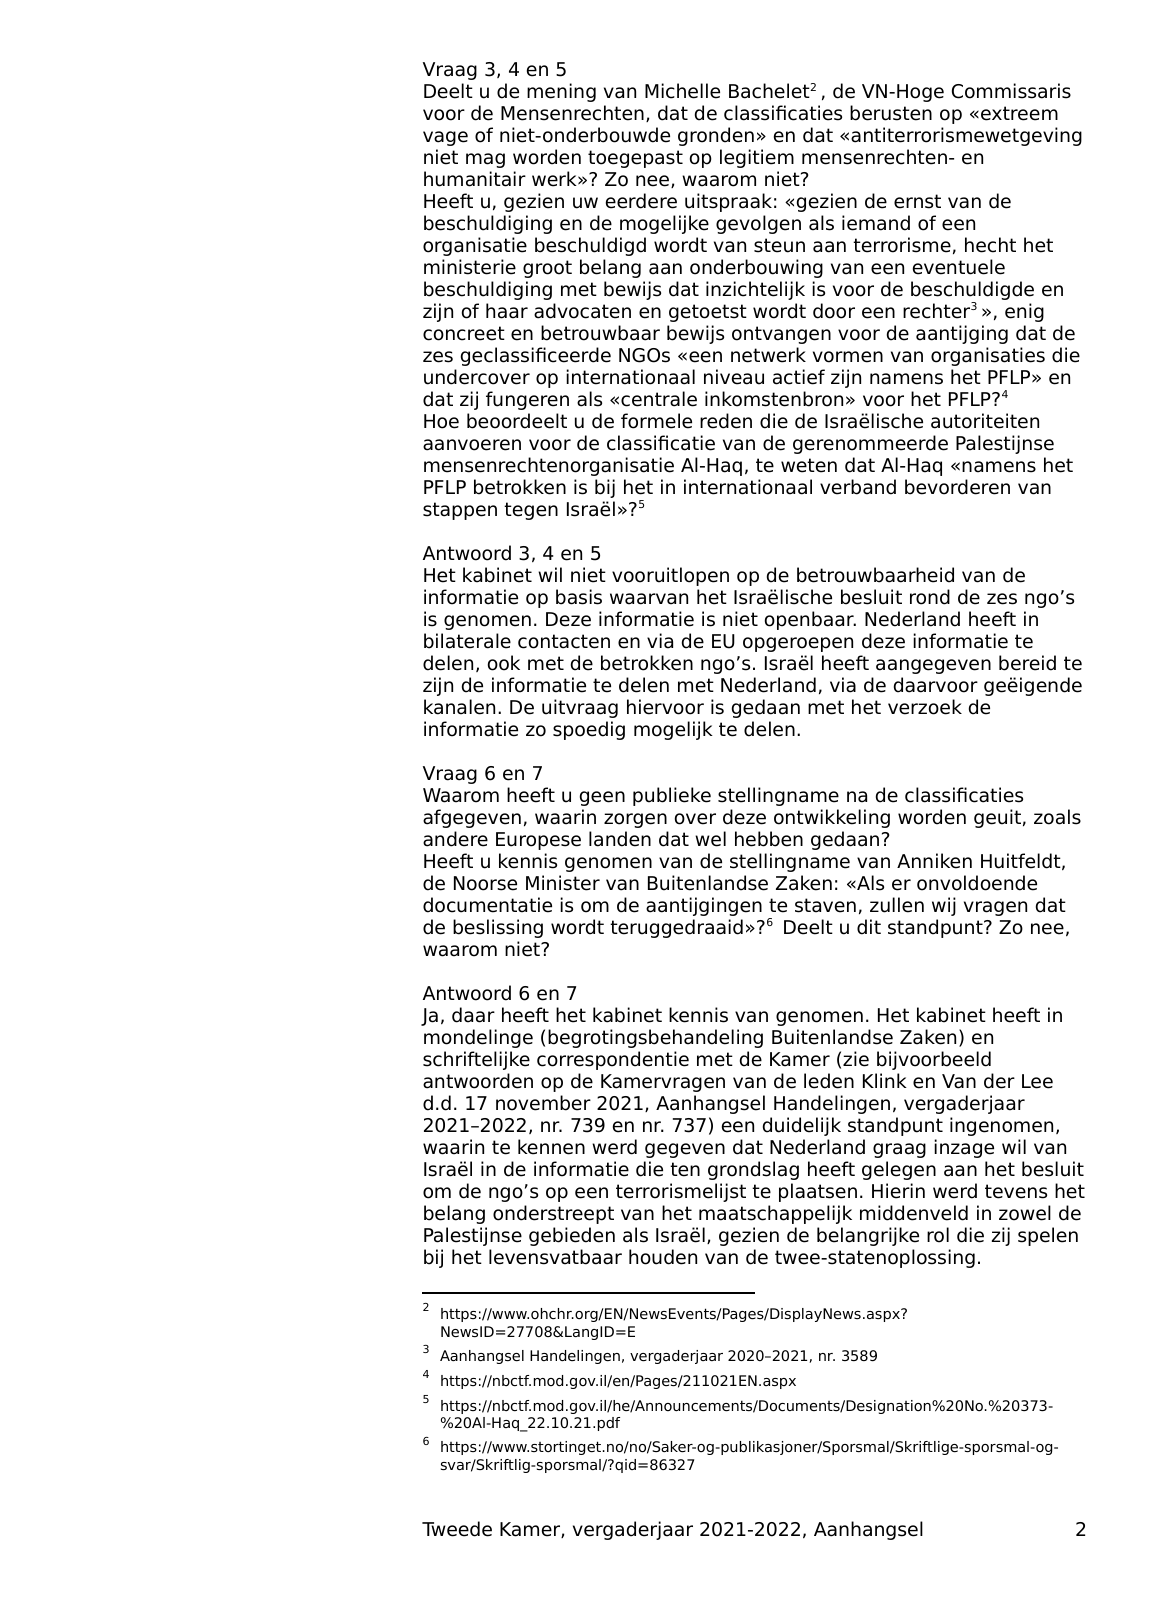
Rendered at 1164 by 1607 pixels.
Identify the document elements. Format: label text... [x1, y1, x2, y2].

text https://nbctf.mod.gov.il/he/Announcements/Documents/Designation%20No.%20373-%20Al-Haq_22.10.21.pdf [422, 1393, 1087, 1432]
text Antwoord 3, 4 en 5 [422, 543, 1087, 565]
text https://www.stortinget.no/no/Saker-og-publikasjoner/Sporsmal/Skriftlige-sporsmal-og-svar/Skriftlig-sporsmal/?qid=86327 [422, 1435, 1087, 1474]
text Deelt u de mening van Michelle Bachelet, de VN-Hoge Commissaris voor de Mensenrechten, dat de classificaties berusten op «extreem vage of niet-onderbouwde gronden» en dat «antiterrorismewetgeving niet mag worden toegepast op legitiem mensenrechten- en humanitair werk»? Zo nee, waarom niet? [422, 81, 1087, 191]
text https://www.ohchr.org/EN/NewsEvents/Pages/DisplayNews.aspx?NewsID=27708&LangID=E [422, 1302, 1087, 1341]
text Ja, daar heeft het kabinet kennis van genomen. Het kabinet heeft in mondelinge (begrotingsbehandeling Buitenlandse Zaken) en schriftelijke correspondentie met de Kamer (zie bijvoorbeeld antwoorden op de Kamervragen van de leden Klink en Van der Lee d.d. 17 november 2021, Aanhangsel Handelingen, vergaderjaar 2021–2022, nr. 739 en nr. 737) een duidelijk standpunt ingenomen, waarin te kennen werd gegeven dat Nederland graag inzage wil van Israël in de informatie die ten grondslag heeft gelegen aan het besluit om de ngo’s op een terrorismelijst te plaatsen. Hierin werd tevens het belang onderstreept van het maatschappelijk middenveld in zowel de Palestijnse gebieden als Israël, gezien de belangrijke rol die zij spelen bij het levensvatbaar houden van de twee-statenoplossing. [422, 1005, 1087, 1268]
text Heeft u, gezien uw eerdere uitspraak: «gezien de ernst van de beschuldiging en de mogelijke gevolgen als iemand of een organisatie beschuldigd wordt van steun aan terrorisme, hecht het ministerie groot belang aan onderbouwing van een eventuele beschuldiging met bewijs dat inzichtelijk is voor de beschuldigde en zijn of haar advocaten en getoetst wordt door een rechter», enig concreet en betrouwbaar bewijs ontvangen voor de aantijging dat de zes geclassificeerde NGOs «een netwerk vormen van organisaties die undercover op internationaal niveau actief zijn namens het PFLP» en dat zij fungeren als «centrale inkomstenbron» voor het PFLP? [422, 191, 1087, 411]
text Het kabinet wil niet vooruitlopen op de betrouwbaarheid van de informatie op basis waarvan het Israëlische besluit rond de zes ngo’s is genomen. Deze informatie is niet openbaar. Nederland heeft in bilaterale contacten en via de EU opgeroepen deze informatie te delen, ook met de betrokken ngo’s. Israël heeft aangegeven bereid te zijn de informatie te delen met Nederland, via de daarvoor geëigende kanalen. De uitvraag hiervoor is gedaan met het verzoek de informatie zo spoedig mogelijk te delen. [422, 565, 1087, 741]
text Vraag 3, 4 en 5 [422, 59, 1087, 81]
text Antwoord 6 en 7 [422, 983, 1087, 1005]
text https://nbctf.mod.gov.il/en/Pages/211021EN.aspx [422, 1368, 1087, 1391]
text Waarom heeft u geen publieke stellingname na de classificaties afgegeven, waarin zorgen over deze ontwikkeling worden geuit, zoals andere Europese landen dat wel hebben gedaan? [422, 785, 1087, 851]
text Vraag 6 en 7 [422, 763, 1087, 785]
text Heeft u kennis genomen van de stellingname van Anniken Huitfeldt, de Noorse Minister van Buitenlandse Zaken: «Als er onvoldoende documentatie is om de aantijgingen te staven, zullen wij vragen dat de beslissing wordt teruggedraaid»? Deelt u dit standpunt? Zo nee, waarom niet? [422, 851, 1087, 961]
text Hoe beoordeelt u de formele reden die de Israëlische autoriteiten aanvoeren voor de classificatie van de gerenommeerde Palestijnse mensenrechtenorganisatie Al-Haq, te weten dat Al-Haq «namens het PFLP betrokken is bij het in internationaal verband bevorderen van stappen tegen Israël»? [422, 411, 1087, 521]
text Aanhangsel Handelingen, vergaderjaar 2020–2021, nr. 3589 [422, 1343, 1087, 1366]
